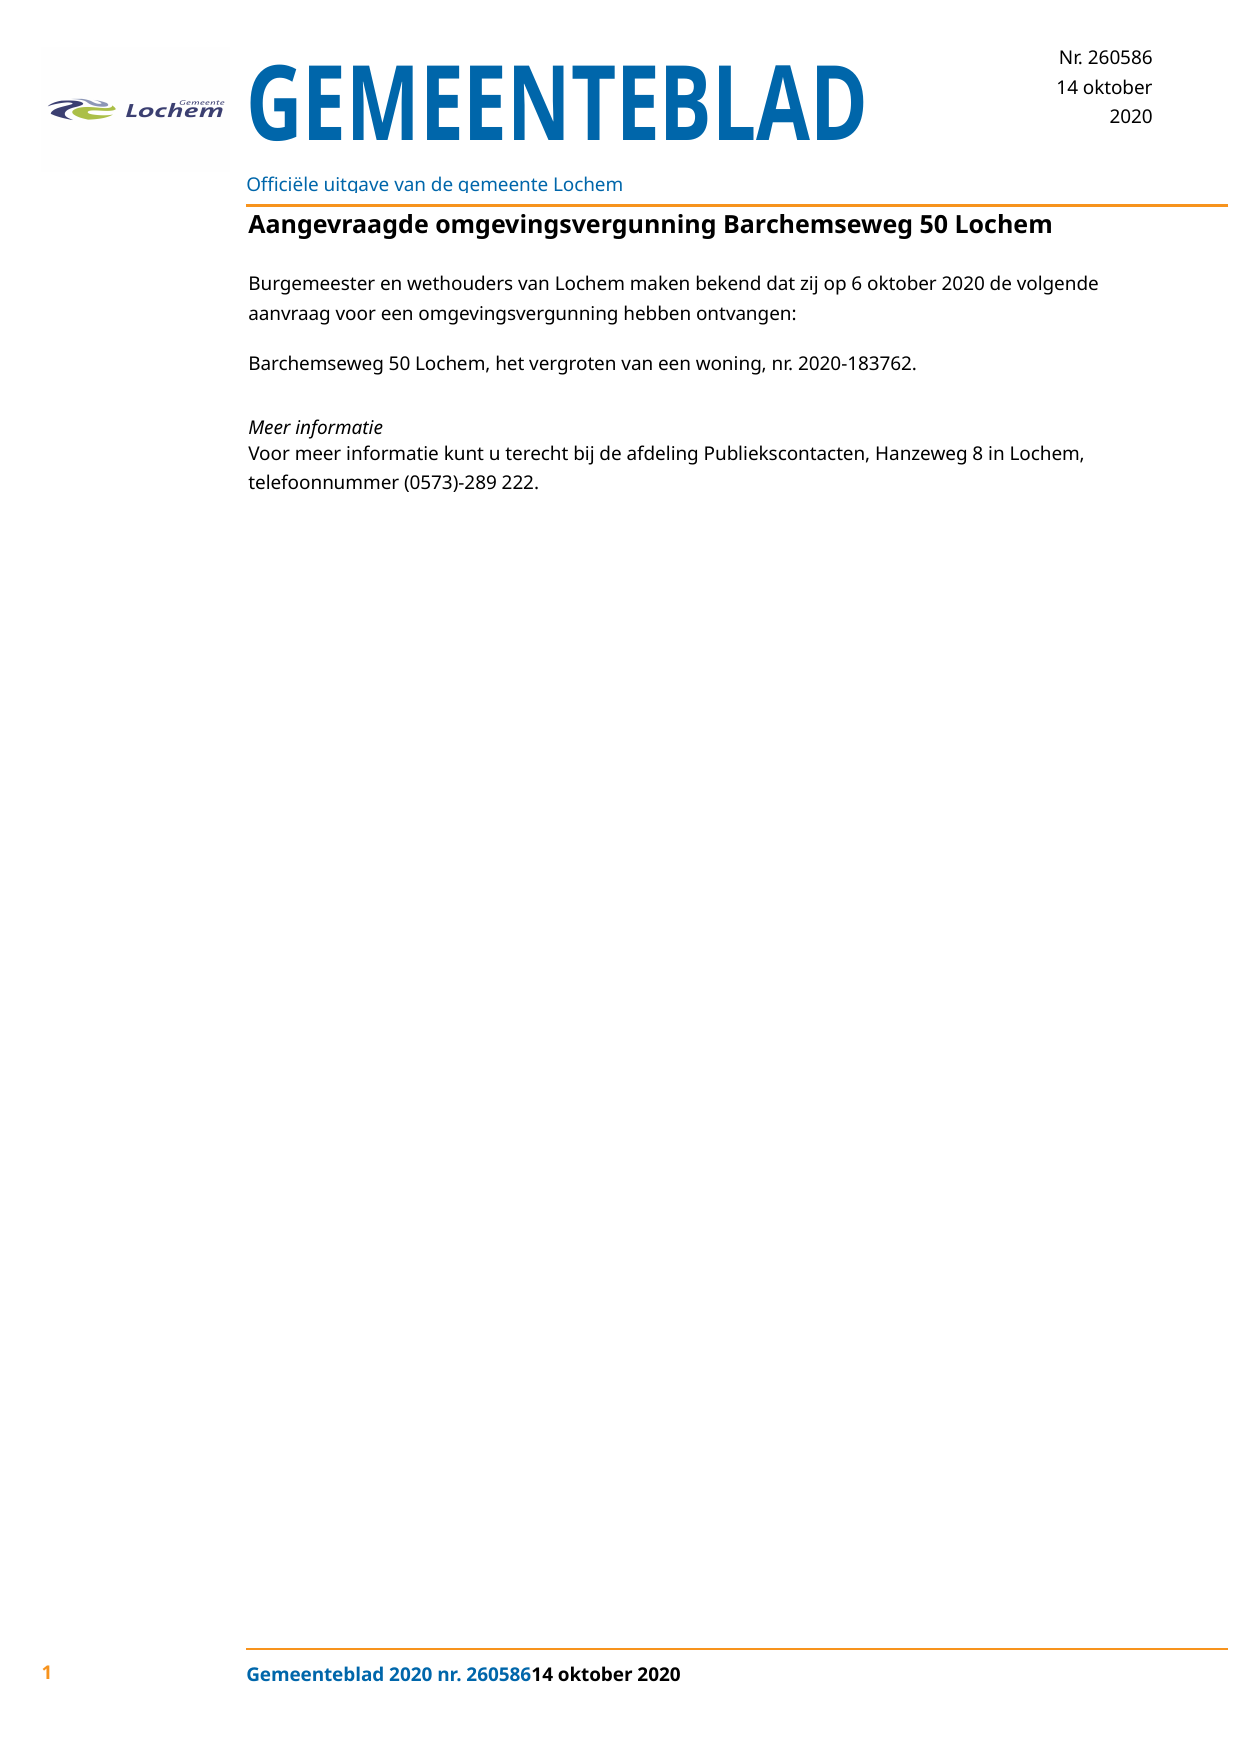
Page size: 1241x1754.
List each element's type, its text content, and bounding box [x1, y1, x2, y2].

text Voor meer informatie kunt u terecht bij de afdeling Publiekscontacten, Hanzeweg 8 in Lochem, telefoonnummer (0573)-289 222. [248, 440, 1152, 495]
text Meer informatie [248, 414, 1152, 440]
picture [41, 47, 231, 172]
text Barchemseweg 50 Lochem, het vergroten van een woning, nr. 2020-183762. [248, 350, 1152, 376]
text Aangevraagde omgevingsvergunning Barchemseweg 50 Lochem [248, 207, 1152, 241]
text Burgemeester en wethouders van Lochem maken bekend dat zij op 6 oktober 2020 de volgende aanvraag voor een omgevingsvergunning hebben ontvangen: [248, 270, 1152, 326]
